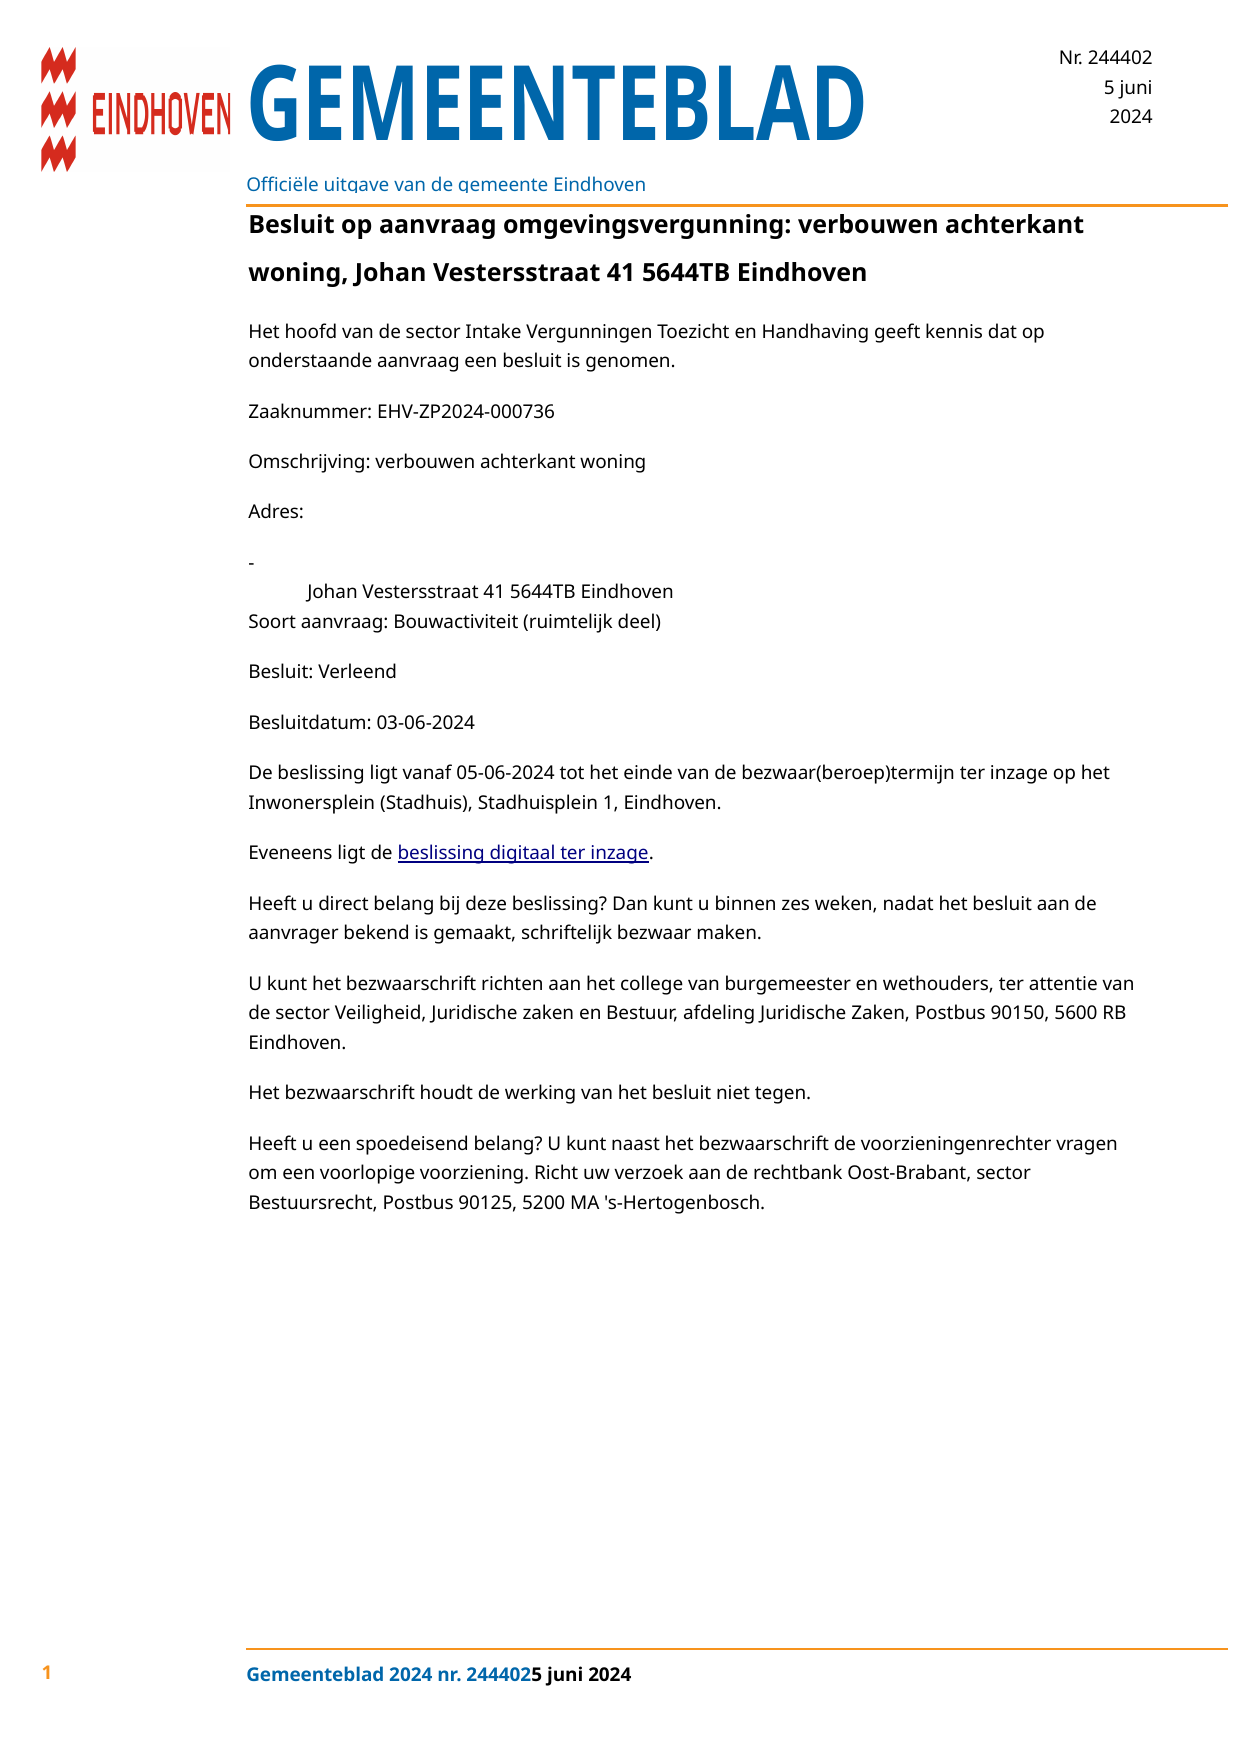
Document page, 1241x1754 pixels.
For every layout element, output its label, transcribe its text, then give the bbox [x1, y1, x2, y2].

text U kunt het bezwaarschrift richten aan het college van burgemeester en wethouders, ter attentie van de sector Veiligheid, Juridische zaken en Bestuur, afdeling Juridische Zaken, Postbus 90150, 5600 RB Eindhoven. [248, 970, 1152, 1055]
text De beslissing ligt vanaf 05-06-2024 tot het einde van de bezwaar(beroep)termijn ter inzage op het Inwonersplein (Stadhuis), Stadhuisplein 1, Eindhoven. [248, 759, 1152, 815]
text Besluit op aanvraag omgevingsvergunning: verbouwen achterkant woning, Johan Vestersstraat 41 5644TB Eindhoven [248, 207, 1152, 288]
text Heeft u een spoedeisend belang? U kunt naast het bezwaarschrift de voorzieningenrechter vragen om een voorlopige voorziening. Richt uw verzoek aan de rechtbank Oost-Brabant, sector Bestuursrecht, Postbus 90125, 5200 MA 's-Hertogenbosch. [248, 1130, 1152, 1215]
text Heeft u direct belang bij deze beslissing? Dan kunt u binnen zes weken, nadat het besluit aan de aanvrager bekend is gemaakt, schriftelijk bezwaar maken. [248, 890, 1152, 945]
text Omschrijving: verbouwen achterkant woning [248, 448, 1152, 474]
text Besluitdatum: 03-06-2024 [248, 709, 1152, 735]
text Besluit: Verleend [248, 659, 1152, 684]
text Het bezwaarschrift houdt de werking van het besluit niet tegen. [248, 1079, 1152, 1105]
picture [41, 47, 231, 172]
text Adres: [248, 499, 1152, 524]
text Zaaknummer: EHV-ZP2024-000736 [248, 398, 1152, 424]
text Eveneens ligt de beslissing digitaal ter inzage. [248, 839, 1152, 865]
list Johan Vestersstraat 41 5644TB Eindhoven [248, 579, 1152, 604]
text Soort aanvraag: Bouwactiviteit (ruimtelijk deel) [248, 608, 1152, 634]
text Het hoofd van de sector Intake Vergunningen Toezicht en Handhaving geeft kennis dat op onderstaande aanvraag een besluit is genomen. [248, 318, 1152, 373]
